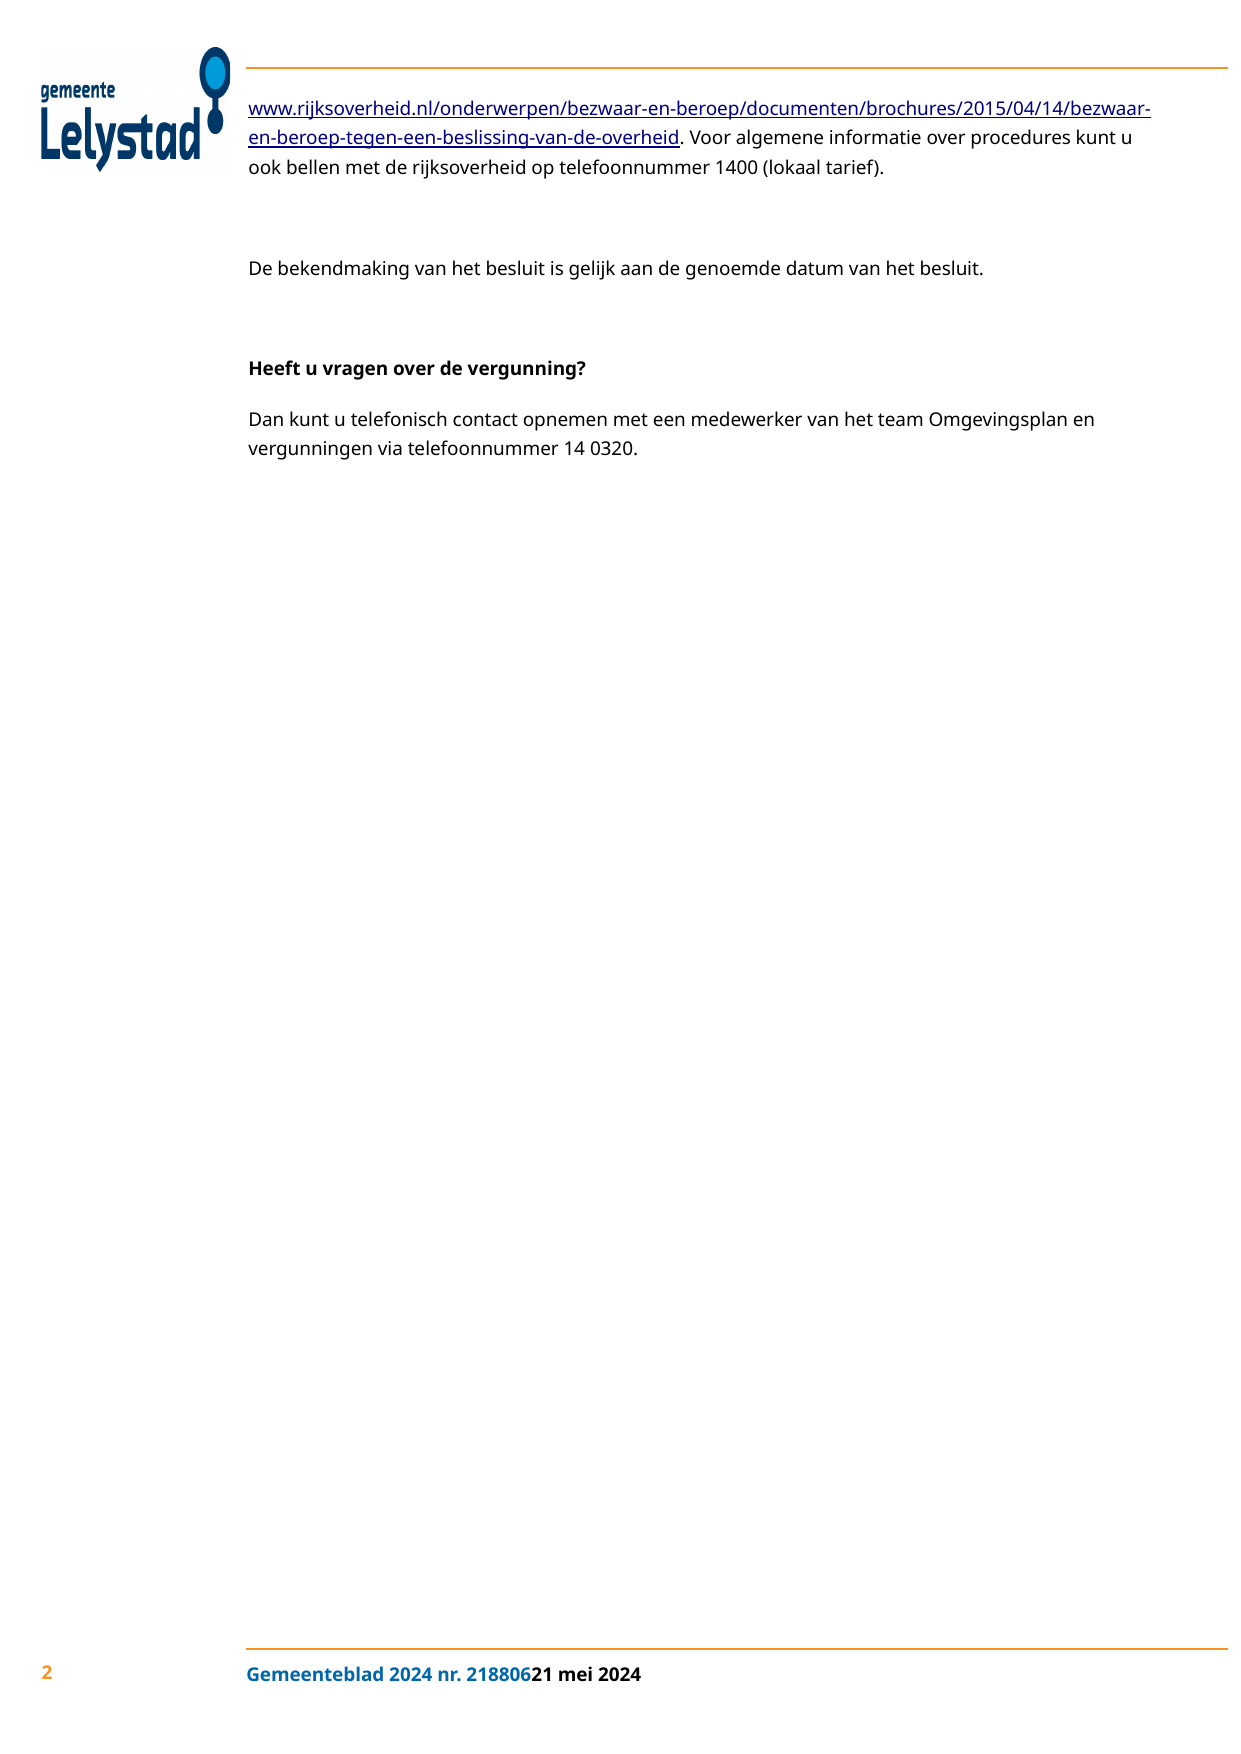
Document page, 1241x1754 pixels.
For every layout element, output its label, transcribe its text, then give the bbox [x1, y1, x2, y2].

text Dan kunt u telefonisch contact opnemen met een medewerker van het team Omgevingsplan en vergunningen via telefoonnummer 14 0320. [248, 406, 1152, 461]
picture [41, 47, 231, 172]
text www.rijksoverheid.nl/onderwerpen/bezwaar-en-beroep/documenten/brochures/2015/04/14/bezwaar-en-beroep-tegen-een-beslissing-van-de-overheid. Voor algemene informatie over procedures kunt u ook bellen met de rijksoverheid op telefoonnummer 1400 (lokaal tarief). [248, 95, 1152, 180]
text Heeft u vragen over de vergunning? [248, 356, 1152, 381]
text De bekendmaking van het besluit is gelijk aan de genoemde datum van het besluit. [248, 255, 1152, 281]
